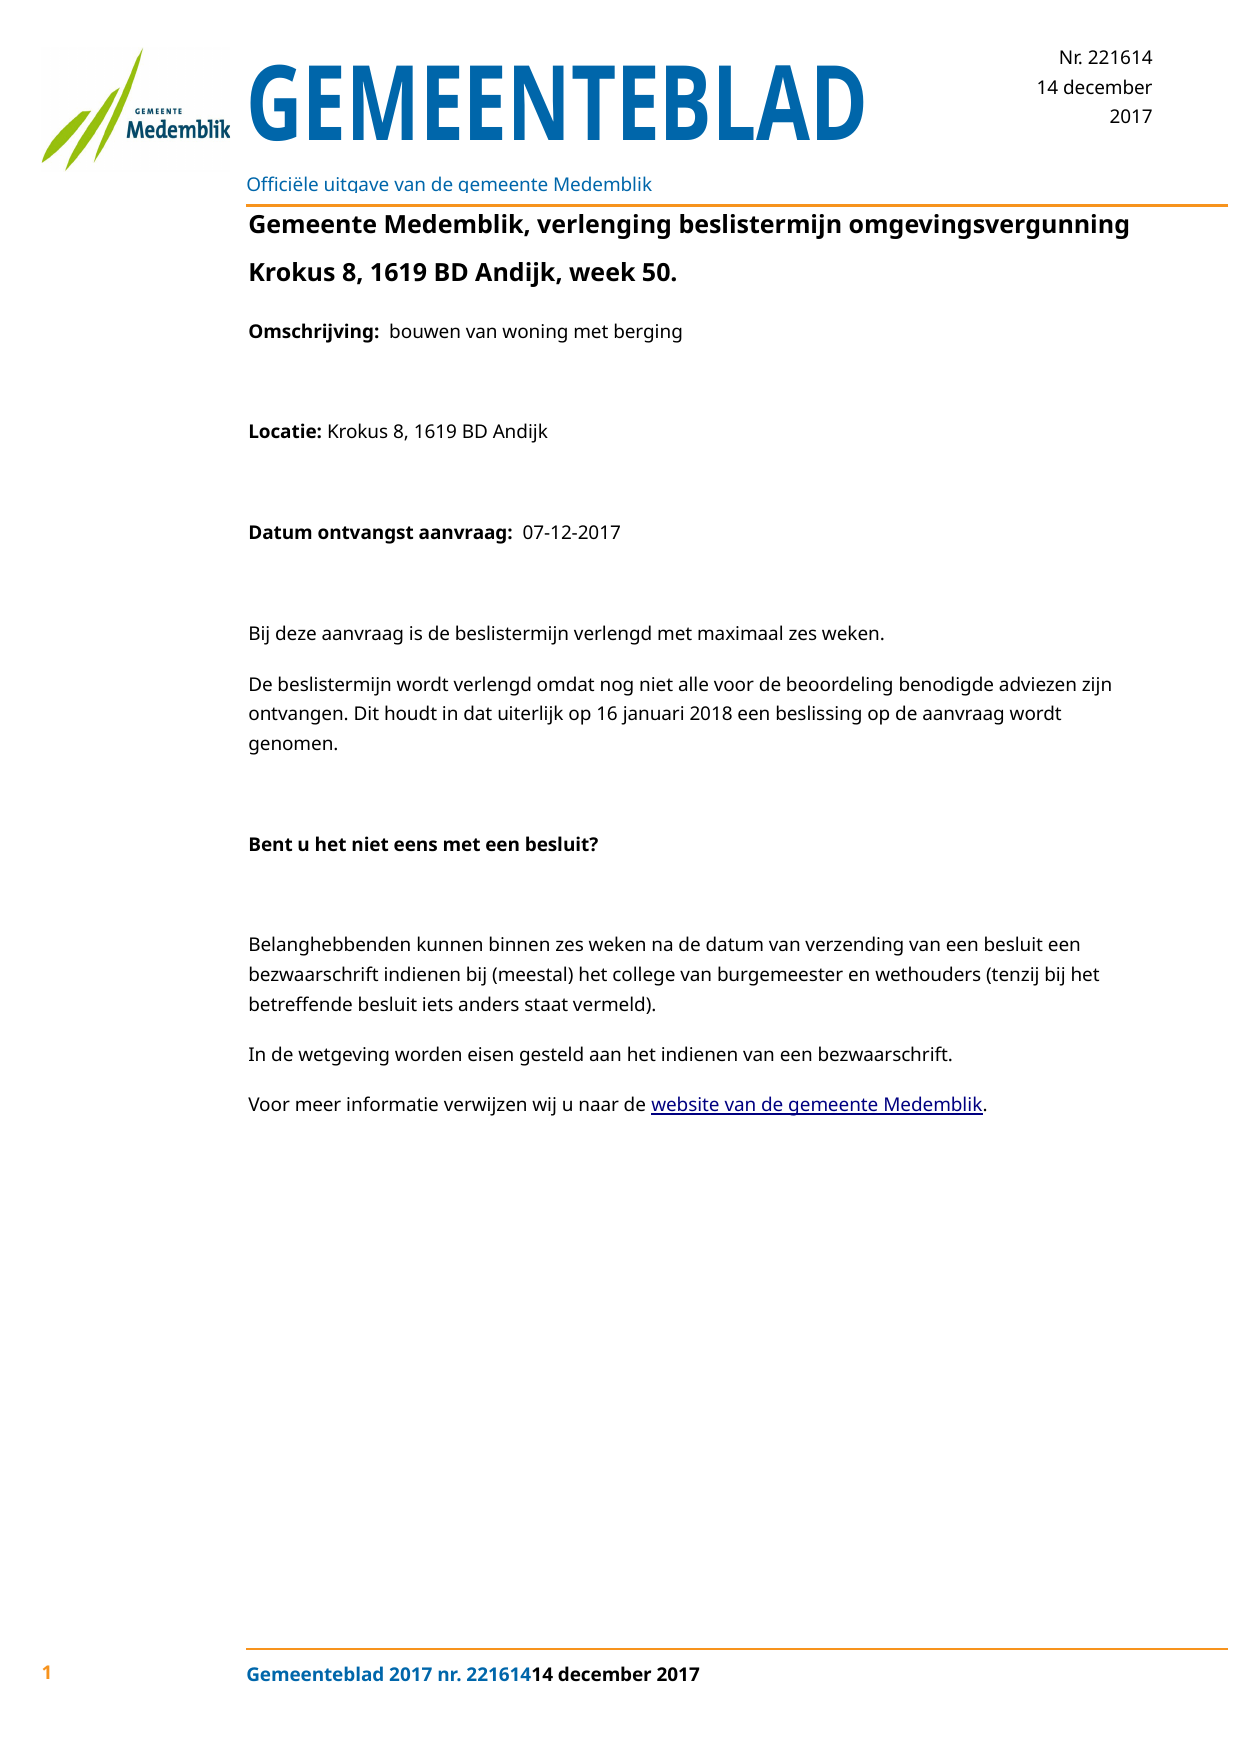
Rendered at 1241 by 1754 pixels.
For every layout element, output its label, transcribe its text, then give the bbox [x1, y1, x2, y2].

text Voor meer informatie verwijzen wij u naar de website van de gemeente Medemblik. [248, 1092, 1152, 1117]
text Belanghebbenden kunnen binnen zes weken na de datum van verzending van een besluit een bezwaarschrift indienen bij (meestal) het college van burgemeester en wethouders (tenzij bij het betreffende besluit iets anders staat vermeld). [248, 932, 1152, 1017]
text Bent u het niet eens met een besluit? [248, 831, 1152, 857]
picture [41, 47, 231, 172]
text Locatie: Krokus 8, 1619 BD Andijk [248, 419, 1152, 444]
text Omschrijving: bouwen van woning met berging [248, 318, 1152, 344]
text In de wetgeving worden eisen gesteld aan het indienen van een bezwaarschrift. [248, 1041, 1152, 1067]
text Datum ontvangst aanvraag: 07-12-2017 [248, 519, 1152, 545]
text Gemeente Medemblik, verlenging beslistermijn omgevingsvergunning Krokus 8, 1619 BD Andijk, week 50. [248, 207, 1152, 288]
text De beslistermijn wordt verlengd omdat nog niet alle voor de beoordeling benodigde adviezen zijn ontvangen. Dit houdt in dat uiterlijk op 16 januari 2018 een beslissing op de aanvraag wordt genomen. [248, 671, 1152, 756]
text Bij deze aanvraag is de beslistermijn verlengd met maximaal zes weken. [248, 620, 1152, 646]
